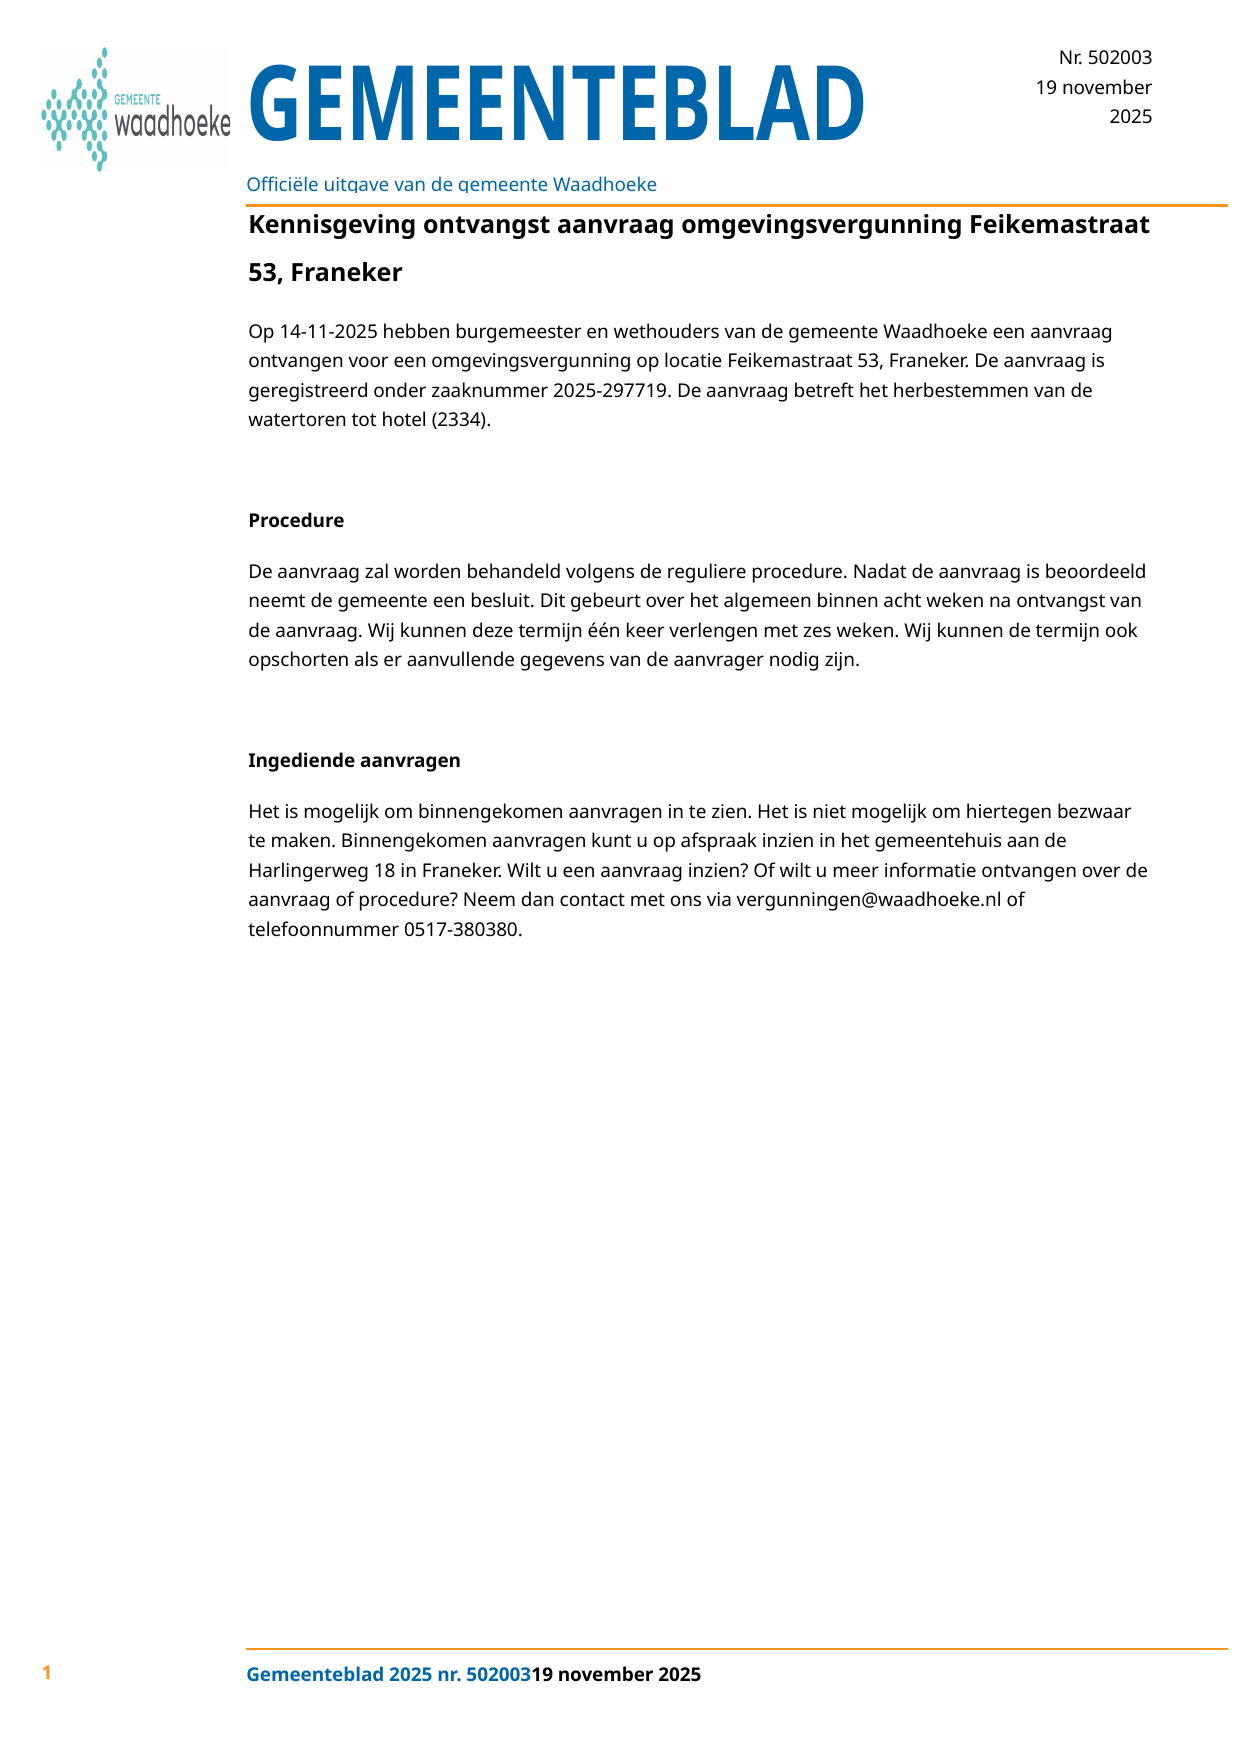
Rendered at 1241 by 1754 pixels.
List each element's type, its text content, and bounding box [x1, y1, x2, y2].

text De aanvraag zal worden behandeld volgens de reguliere procedure. Nadat de aanvraag is beoordeeld neemt de gemeente een besluit. Dit gebeurt over het algemeen binnen acht weken na ontvangst van de aanvraag. Wij kunnen deze termijn één keer verlengen met zes weken. Wij kunnen de termijn ook opschorten als er aanvullende gegevens van de aanvrager nodig zijn. [248, 558, 1152, 672]
text Het is mogelijk om binnengekomen aanvragen in te zien. Het is niet mogelijk om hiertegen bezwaar te maken. Binnengekomen aanvragen kunt u op afspraak inzien in het gemeentehuis aan de Harlingerweg 18 in Franeker. Wilt u een aanvraag inzien? Of wilt u meer informatie ontvangen over de aanvraag of procedure? Neem dan contact met ons via vergunningen@waadhoeke.nl of telefoonnummer 0517-380380. [248, 798, 1152, 942]
text Ingediende aanvragen [248, 747, 1152, 773]
picture [41, 47, 231, 172]
text Procedure [248, 507, 1152, 533]
text Op 14-11-2025 hebben burgemeester en wethouders van de gemeente Waadhoeke een aanvraag ontvangen voor een omgevingsvergunning op locatie Feikemastraat 53, Franeker. De aanvraag is geregistreerd onder zaaknummer 2025-297719. De aanvraag betreft het herbestemmen van de watertoren tot hotel (2334). [248, 318, 1152, 432]
text Kennisgeving ontvangst aanvraag omgevingsvergunning Feikemastraat 53, Franeker [248, 207, 1152, 288]
